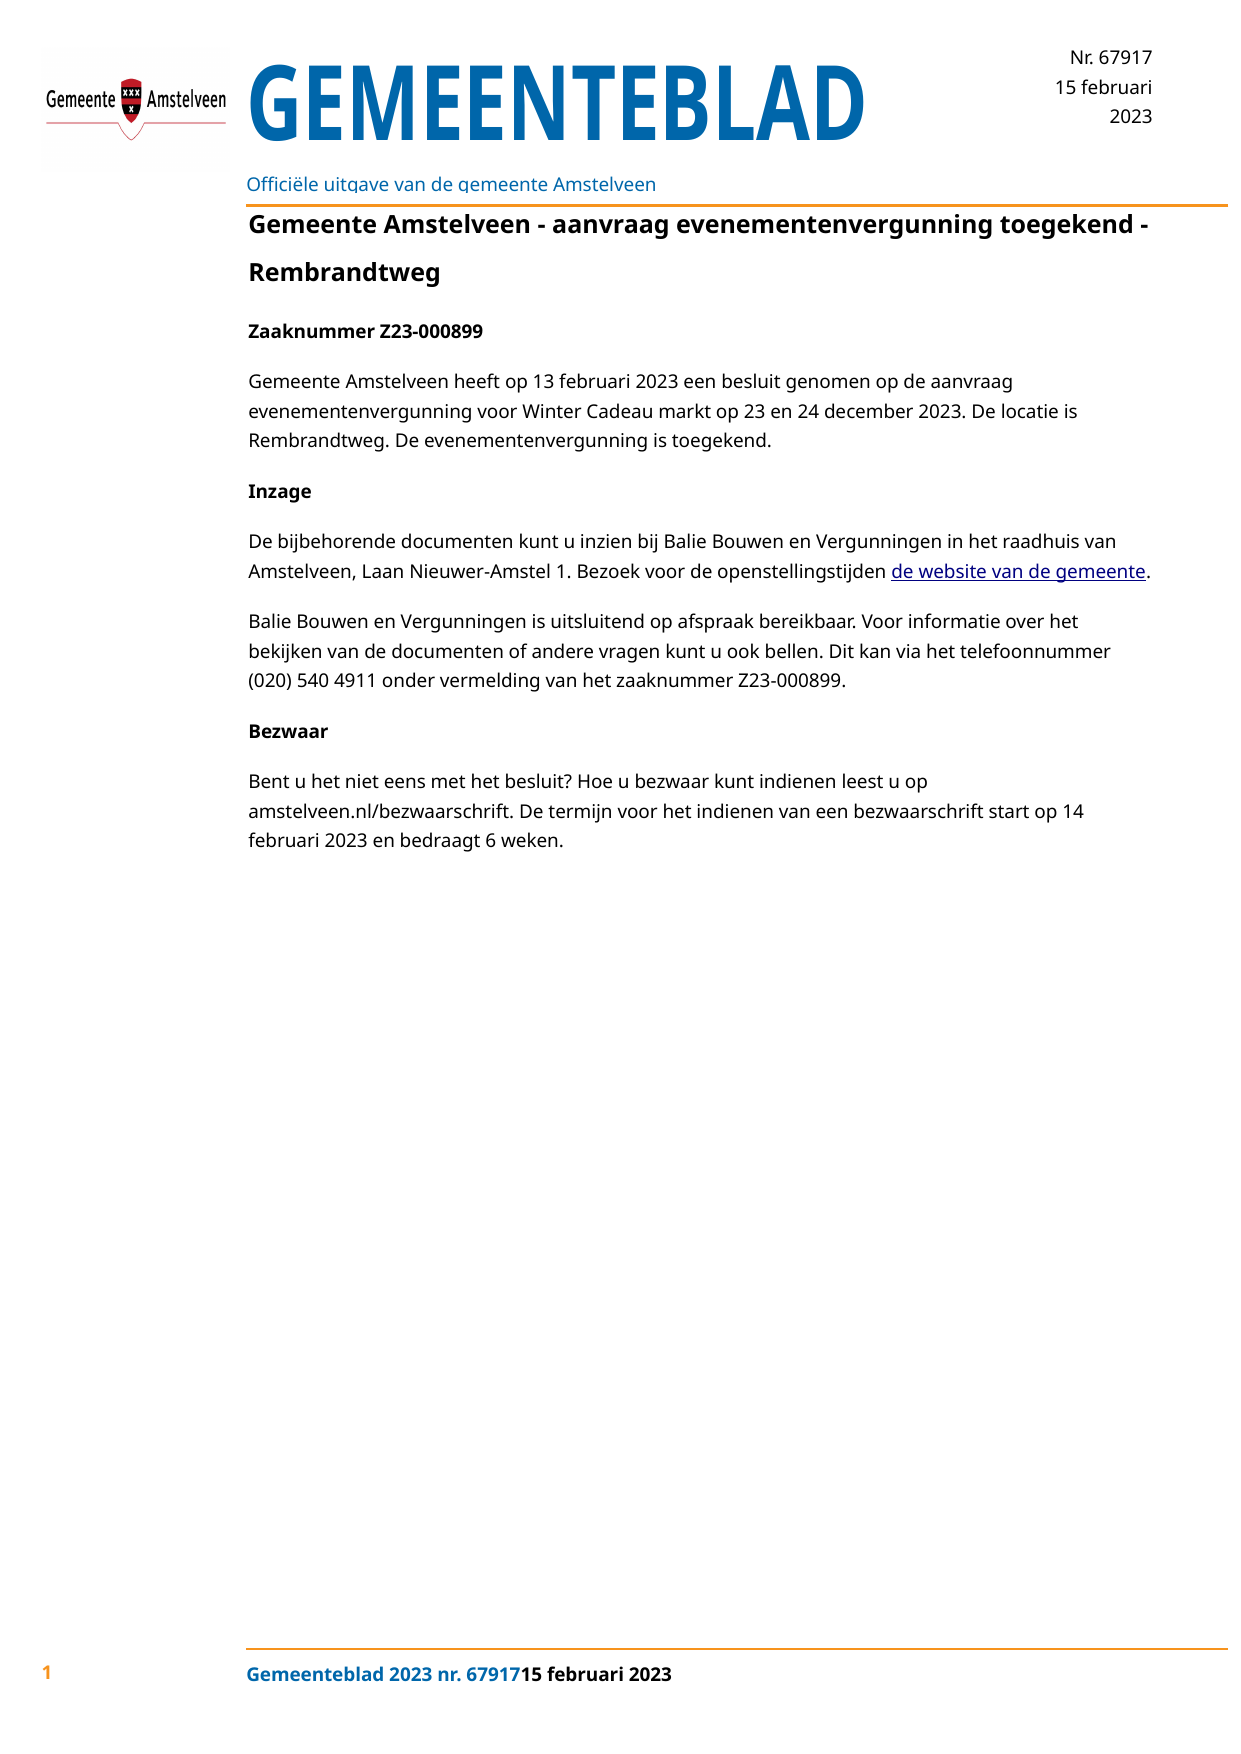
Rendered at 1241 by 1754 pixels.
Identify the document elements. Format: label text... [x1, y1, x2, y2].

text Zaaknummer Z23-000899 [248, 318, 1152, 344]
text Gemeente Amstelveen heeft op 13 februari 2023 een besluit genomen op de aanvraag evenementenvergunning voor Winter Cadeau markt op 23 en 24 december 2023. De locatie is Rembrandtweg. De evenementenvergunning is toegekend. [248, 368, 1152, 453]
text Bent u het niet eens met het besluit? Hoe u bezwaar kunt indienen leest u op amstelveen.nl/bezwaarschrift. De termijn voor het indienen van een bezwaarschrift start op 14 februari 2023 en bedraagt 6 weken. [248, 768, 1152, 853]
text Gemeente Amstelveen - aanvraag evenementenvergunning toegekend - Rembrandtweg [248, 207, 1152, 288]
text Inzage [248, 478, 1152, 504]
text Bezwaar [248, 718, 1152, 744]
picture [41, 47, 231, 172]
text Balie Bouwen en Vergunningen is uitsluitend op afspraak bereikbaar. Voor informatie over het bekijken van de documenten of andere vragen kunt u ook bellen. Dit kan via het telefoonnummer (020) 540 4911 onder vermelding van het zaaknummer Z23-000899. [248, 608, 1152, 693]
text De bijbehorende documenten kunt u inzien bij Balie Bouwen en Vergunningen in het raadhuis van Amstelveen, Laan Nieuwer-Amstel 1. Bezoek voor de openstellingstijden de website van de gemeente. [248, 528, 1152, 584]
